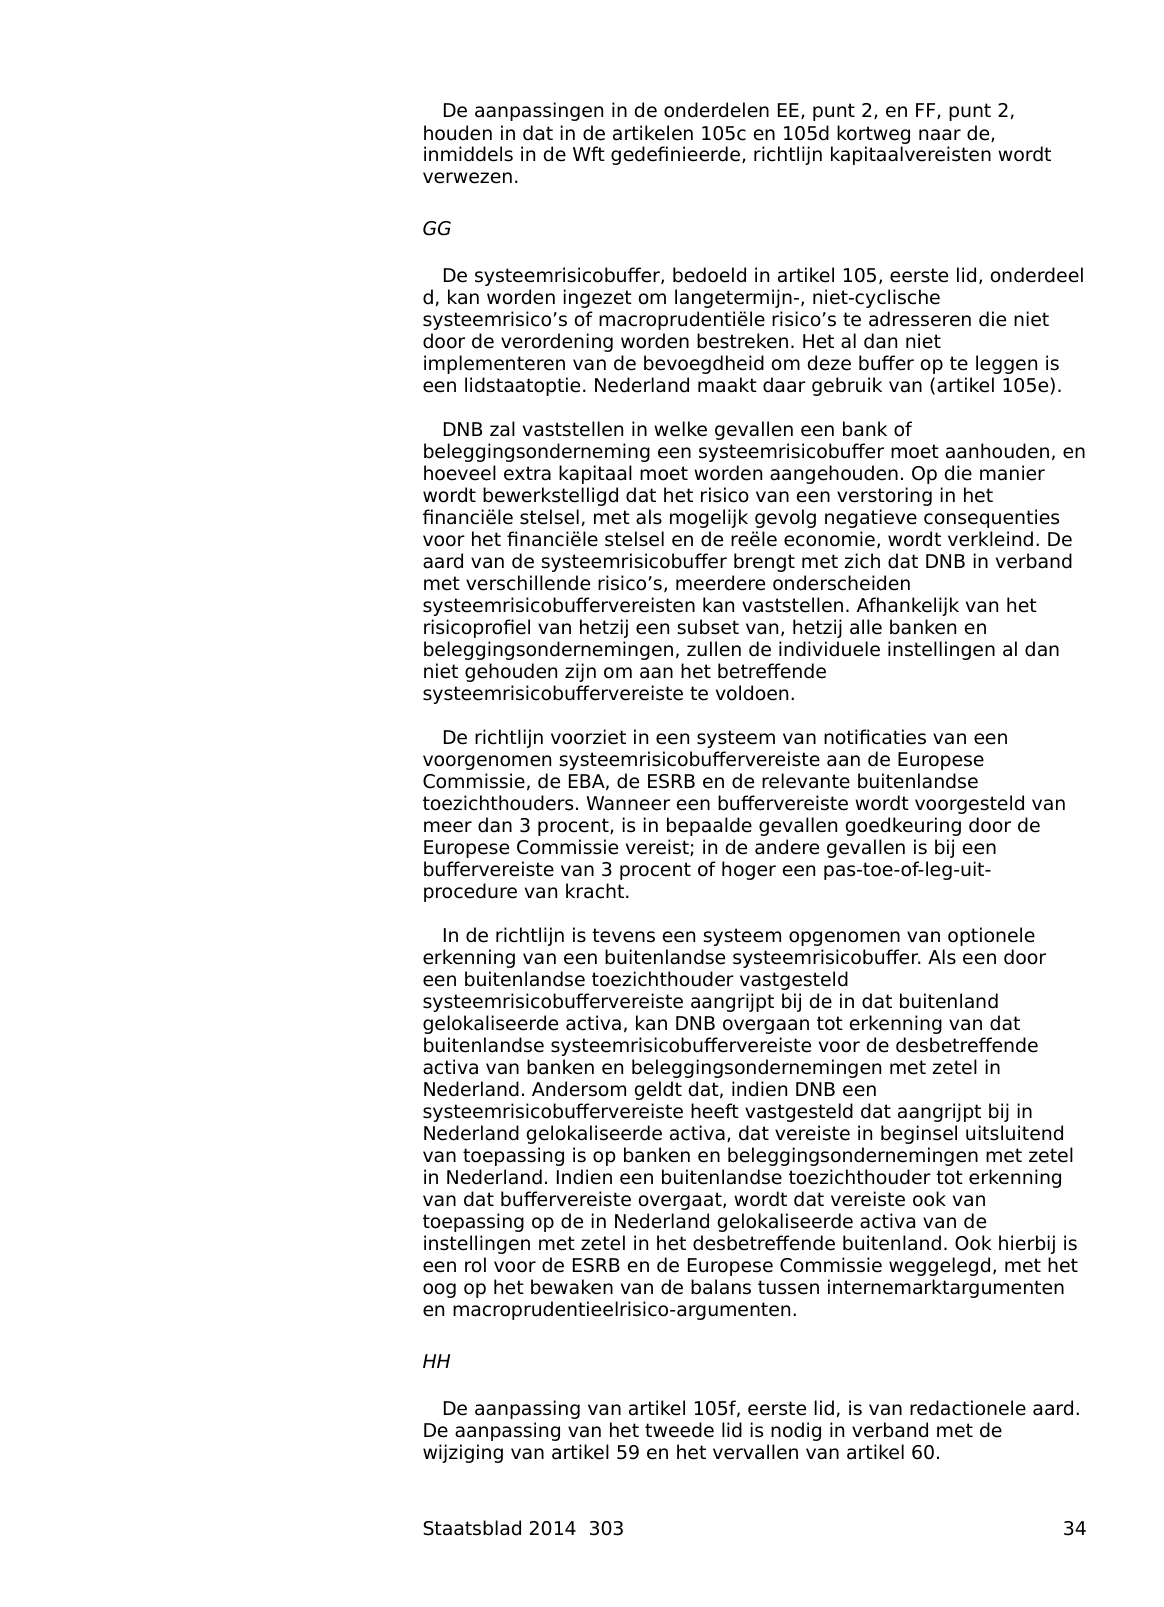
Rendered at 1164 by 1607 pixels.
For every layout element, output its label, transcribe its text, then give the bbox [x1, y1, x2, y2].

text De aanpassingen in de onderdelen EE, punt 2, en FF, punt 2, houden in dat in de artikelen 105c en 105d kortweg naar de, inmiddels in de Wft gedefinieerde, richtlijn kapitaalvereisten wordt verwezen. [422, 100, 1087, 188]
text De richtlijn voorziet in een systeem van notificaties van een voorgenomen systeemrisicobuffervereiste aan de Europese Commissie, de EBA, de ESRB en de relevante buitenlandse toezichthouders. Wanneer een buffervereiste wordt voorgesteld van meer dan 3 procent, is in bepaalde gevallen goedkeuring door de Europese Commissie vereist; in de andere gevallen is bij een buffervereiste van 3 procent of hoger een pas-toe-of-leg-uit-procedure van kracht. [422, 727, 1087, 903]
text DNB zal vaststellen in welke gevallen een bank of beleggingsonderneming een systeemrisicobuffer moet aanhouden, en hoeveel extra kapitaal moet worden aangehouden. Op die manier wordt bewerkstelligd dat het risico van een verstoring in het financiële stelsel, met als mogelijk gevolg negatieve consequenties voor het financiële stelsel en de reële economie, wordt verkleind. De aard van de systeemrisicobuffer brengt met zich dat DNB in verband met verschillende risico’s, meerdere onderscheiden systeemrisicobuffervereisten kan vaststellen. Afhankelijk van het risicoprofiel van hetzij een subset van, hetzij alle banken en beleggingsondernemingen, zullen de individuele instellingen al dan niet gehouden zijn om aan het betreffende systeemrisicobuffervereiste te voldoen. [422, 419, 1087, 705]
subtitle GG [422, 218, 1087, 240]
text De aanpassing van artikel 105f, eerste lid, is van redactionele aard. De aanpassing van het tweede lid is nodig in verband met de wijziging van artikel 59 en het vervallen van artikel 60. [422, 1398, 1087, 1464]
subtitle HH [422, 1351, 1087, 1373]
text In de richtlijn is tevens een systeem opgenomen van optionele erkenning van een buitenlandse systeemrisicobuffer. Als een door een buitenlandse toezichthouder vastgesteld systeemrisicobuffervereiste aangrijpt bij de in dat buitenland gelokaliseerde activa, kan DNB overgaan tot erkenning van dat buitenlandse systeemrisicobuffervereiste voor de desbetreffende activa van banken en beleggingsondernemingen met zetel in Nederland. Andersom geldt dat, indien DNB een systeemrisicobuffervereiste heeft vastgesteld dat aangrijpt bij in Nederland gelokaliseerde activa, dat vereiste in beginsel uitsluitend van toepassing is op banken en beleggingsondernemingen met zetel in Nederland. Indien een buitenlandse toezichthouder tot erkenning van dat buffervereiste overgaat, wordt dat vereiste ook van toepassing op de in Nederland gelokaliseerde activa van de instellingen met zetel in het desbetreffende buitenland. Ook hierbij is een rol voor de ESRB en de Europese Commissie weggelegd, met het oog op het bewaken van de balans tussen internemarktargumenten en macroprudentieelrisico-argumenten. [422, 925, 1087, 1321]
text De systeemrisicobuffer, bedoeld in artikel 105, eerste lid, onderdeel d, kan worden ingezet om langetermijn-, niet-cyclische systeemrisico’s of macroprudentiële risico’s te adresseren die niet door de verordening worden bestreken. Het al dan niet implementeren van de bevoegdheid om deze buffer op te leggen is een lidstaatoptie. Nederland maakt daar gebruik van (artikel 105e). [422, 265, 1087, 397]
